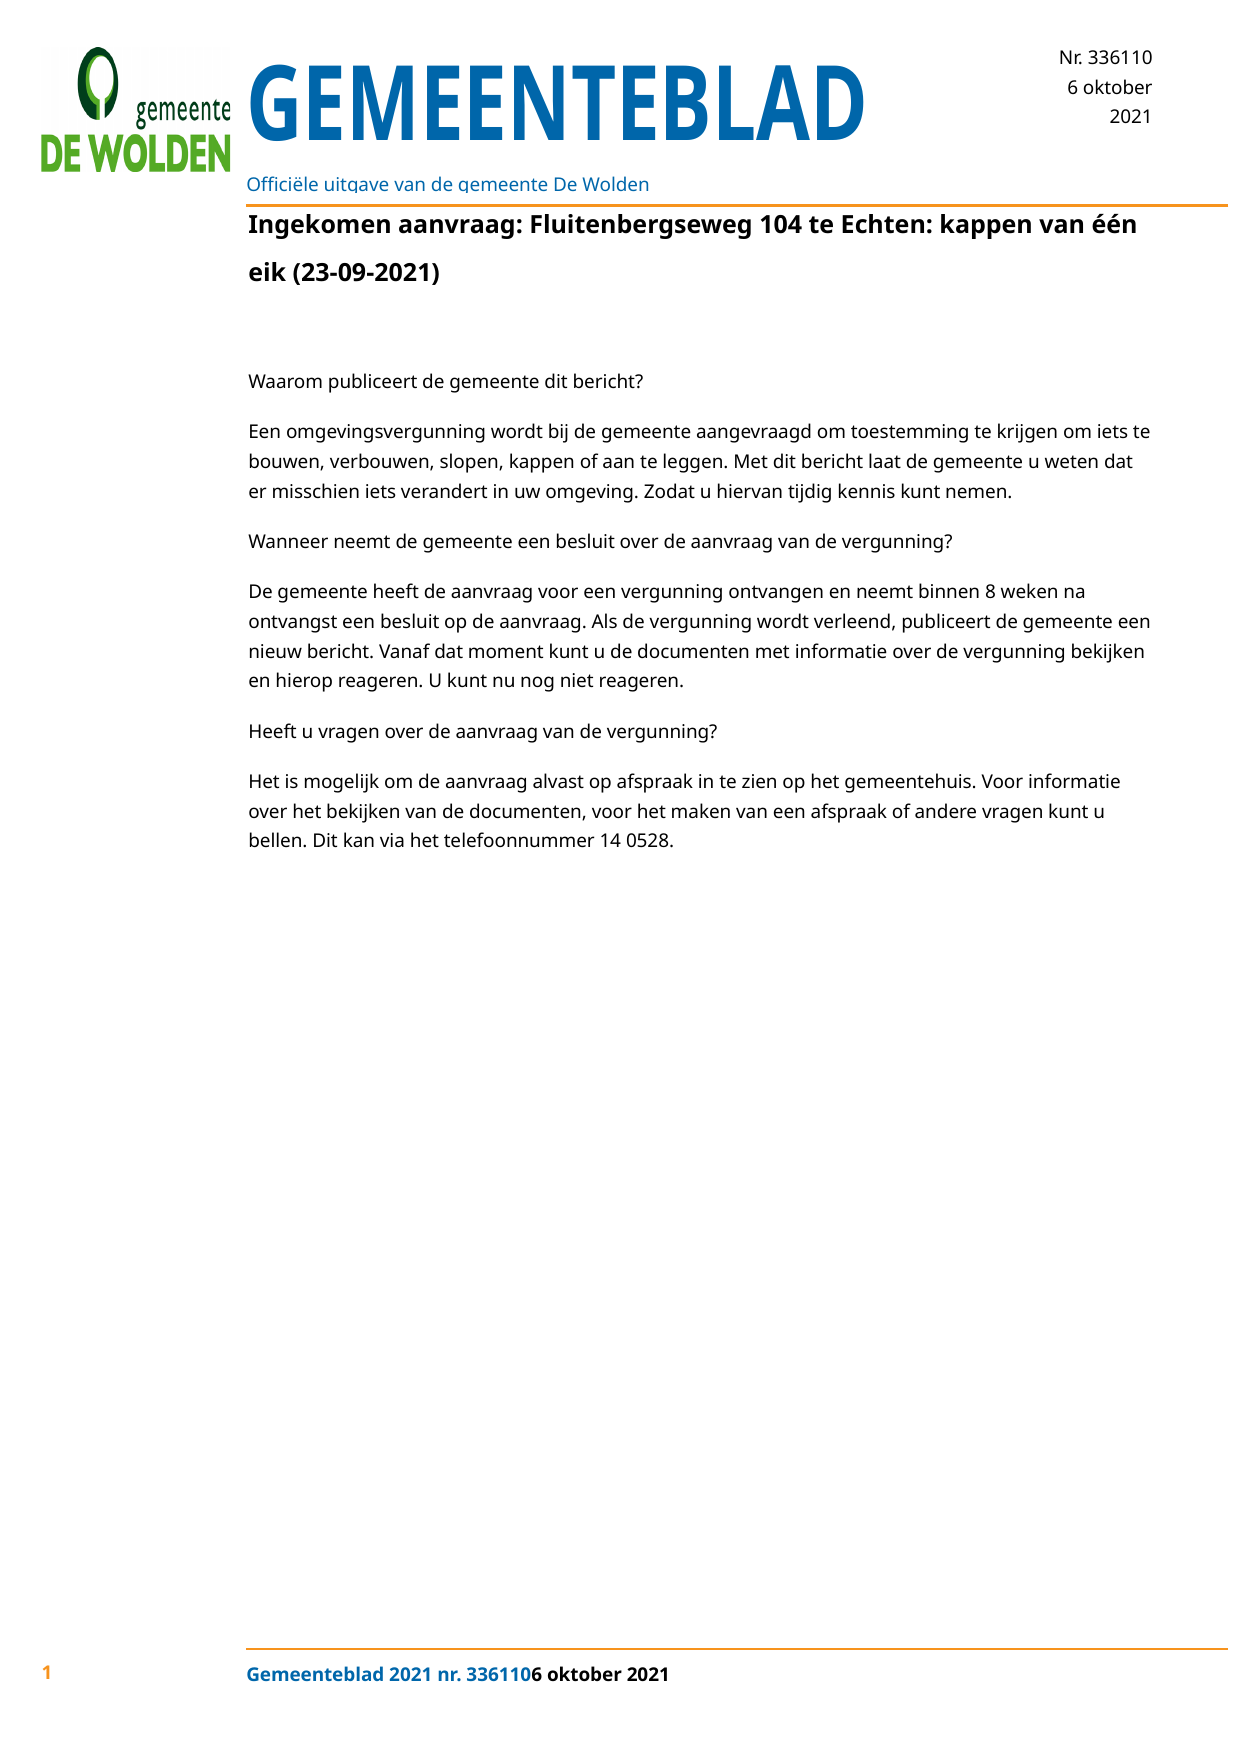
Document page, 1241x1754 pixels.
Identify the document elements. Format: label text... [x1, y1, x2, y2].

text Het is mogelijk om de aanvraag alvast op afspraak in te zien op het gemeentehuis. Voor informatie over het bekijken van de documenten, voor het maken van een afspraak of andere vragen kunt u bellen. Dit kan via het telefoonnummer 14 0528. [248, 768, 1152, 853]
text De gemeente heeft de aanvraag voor een vergunning ontvangen en neemt binnen 8 weken na ontvangst een besluit op de aanvraag. Als de vergunning wordt verleend, publiceert de gemeente een nieuw bericht. Vanaf dat moment kunt u de documenten met informatie over de vergunning bekijken en hierop reageren. U kunt nu nog niet reageren. [248, 579, 1152, 693]
text Een omgevingsvergunning wordt bij de gemeente aangevraagd om toestemming te krijgen om iets te bouwen, verbouwen, slopen, kappen of aan te leggen. Met dit bericht laat de gemeente u weten dat er misschien iets verandert in uw omgeving. Zodat u hiervan tijdig kennis kunt nemen. [248, 419, 1152, 504]
text Waarom publiceert de gemeente dit bericht? [248, 368, 1152, 394]
text Heeft u vragen over de aanvraag van de vergunning? [248, 718, 1152, 744]
text Ingekomen aanvraag: Fluitenbergseweg 104 te Echten: kappen van één eik (23-09-2021) [248, 207, 1152, 288]
text Wanneer neemt de gemeente een besluit over de aanvraag van de vergunning? [248, 528, 1152, 554]
picture [41, 47, 231, 172]
